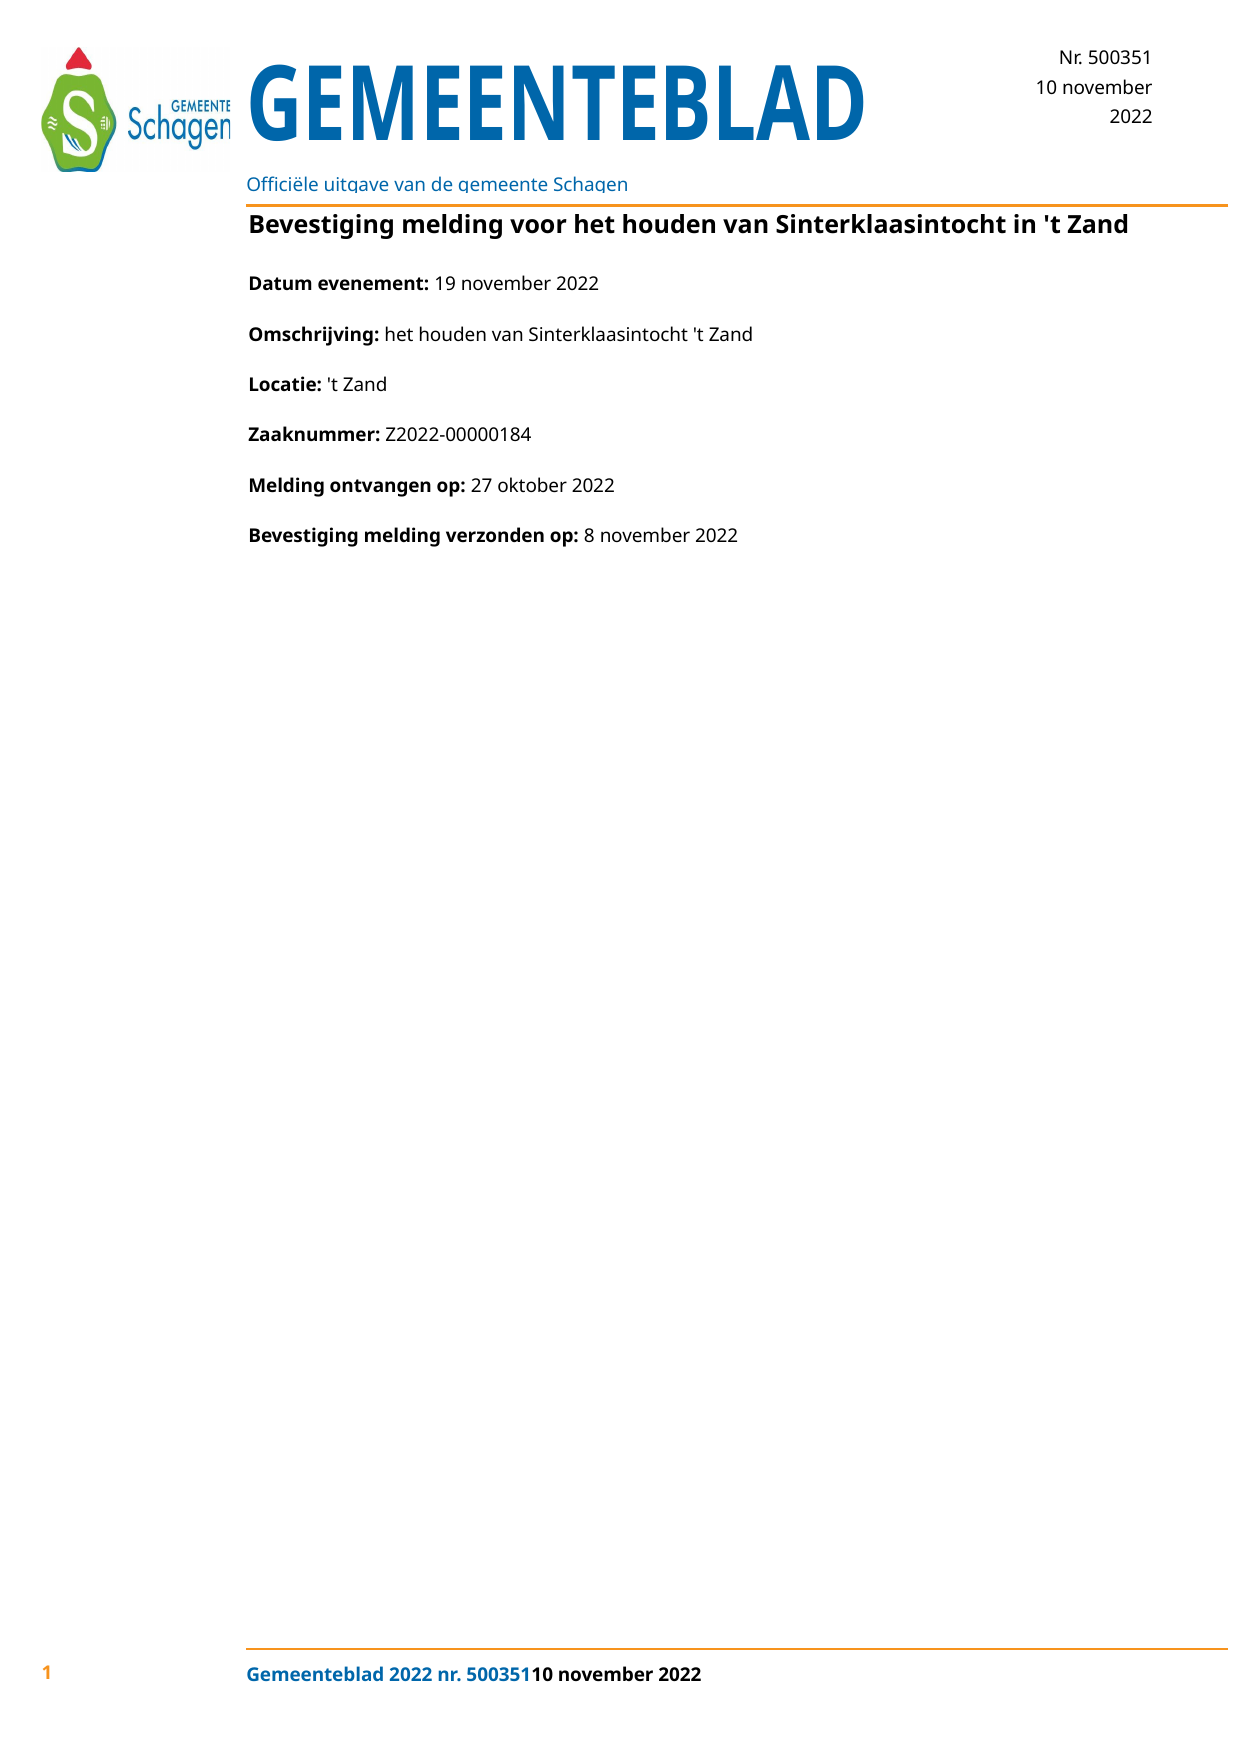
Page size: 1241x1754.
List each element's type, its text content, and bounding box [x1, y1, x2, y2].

text Omschrijving: het houden van Sinterklaasintocht 't Zand [248, 321, 1152, 346]
text Zaaknummer: Z2022-00000184 [248, 422, 1152, 447]
text Bevestiging melding voor het houden van Sinterklaasintocht in 't Zand [248, 207, 1152, 241]
text Datum evenement: 19 november 2022 [248, 270, 1152, 296]
text Melding ontvangen op: 27 oktober 2022 [248, 472, 1152, 498]
text Locatie: 't Zand [248, 371, 1152, 397]
text Bevestiging melding verzonden op: 8 november 2022 [248, 522, 1152, 548]
picture [41, 47, 231, 172]
